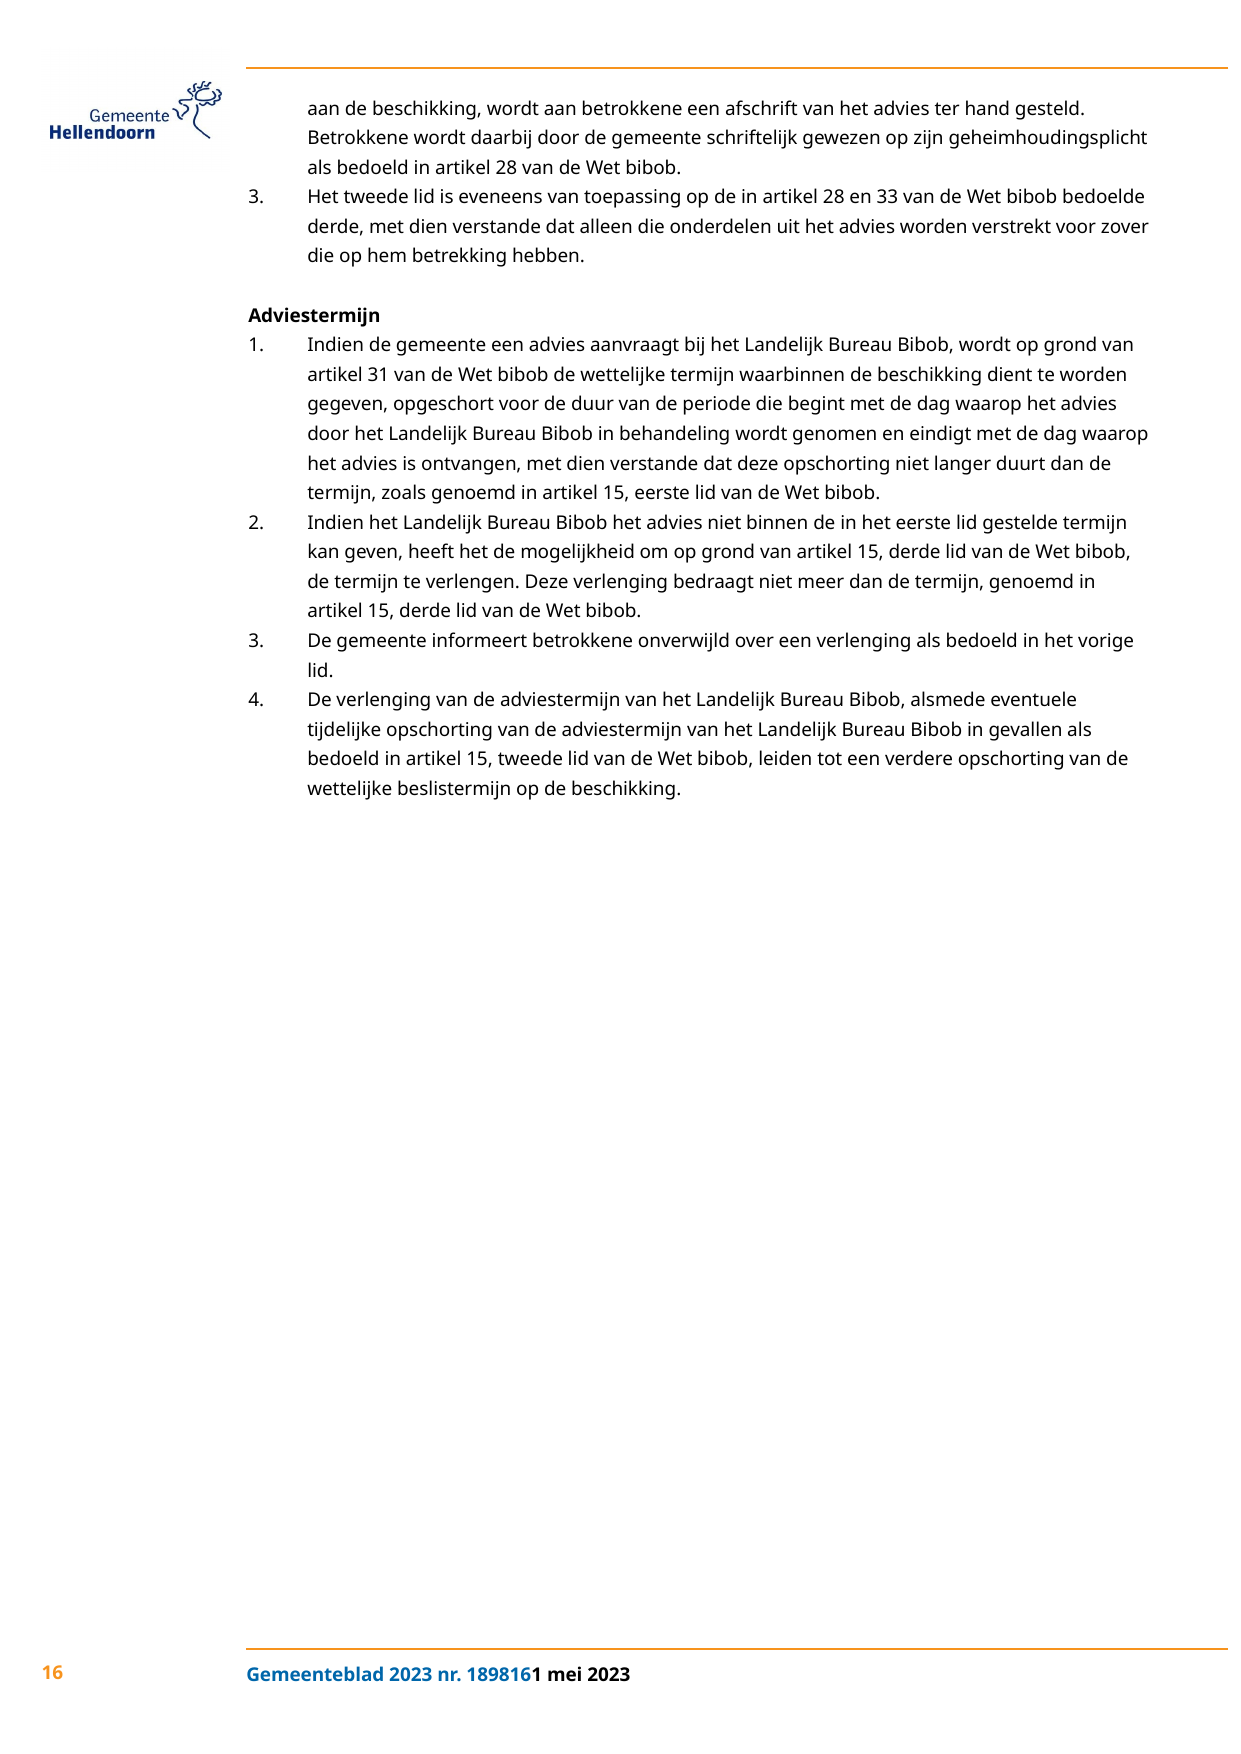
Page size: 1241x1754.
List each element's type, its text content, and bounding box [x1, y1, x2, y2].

picture [41, 47, 231, 172]
list Indien het Landelijk Bureau Bibob het advies niet binnen de in het eerste lid gestelde termijn kan geven, heeft het de mogelijkheid om op grond van artikel 15, derde lid van de Wet bibob, de termijn te verlengen. Deze verlenging bedraagt niet meer dan de termijn, genoemd in artikel 15, derde lid van de Wet bibob. [248, 509, 1152, 623]
list Indien de gemeente een advies aanvraagt bij het Landelijk Bureau Bibob, wordt op grond van artikel 31 van de Wet bibob de wettelijke termijn waarbinnen de beschikking dient te worden gegeven, opgeschort voor de duur van de periode die begint met de dag waarop het advies door het Landelijk Bureau Bibob in behandeling wordt genomen en eindigt met de dag waarop het advies is ontvangen, met dien verstande dat deze opschorting niet langer duurt dan de termijn, zoals genoemd in artikel 15, eerste lid van de Wet bibob. [248, 331, 1152, 505]
text Adviestermijn [248, 302, 1152, 328]
list Het tweede lid is eveneens van toepassing op de in artikel 28 en 33 van de Wet bibob bedoelde derde, met dien verstande dat alleen die onderdelen uit het advies worden verstrekt voor zover die op hem betrekking hebben. [248, 183, 1152, 268]
list De verlenging van de adviestermijn van het Landelijk Bureau Bibob, alsmede eventuele tijdelijke opschorting van de adviestermijn van het Landelijk Bureau Bibob in gevallen als bedoeld in artikel 15, tweede lid van de Wet bibob, leiden tot een verdere opschorting van de wettelijke beslistermijn op de beschikking. [248, 686, 1152, 801]
list aan de beschikking, wordt aan betrokkene een afschrift van het advies ter hand gesteld. Betrokkene wordt daarbij door de gemeente schriftelijk gewezen op zijn geheimhoudingsplicht als bedoeld in artikel 28 van de Wet bibob. [248, 95, 1152, 180]
list De gemeente informeert betrokkene onverwijld over een verlenging als bedoeld in het vorige lid. [248, 627, 1152, 683]
